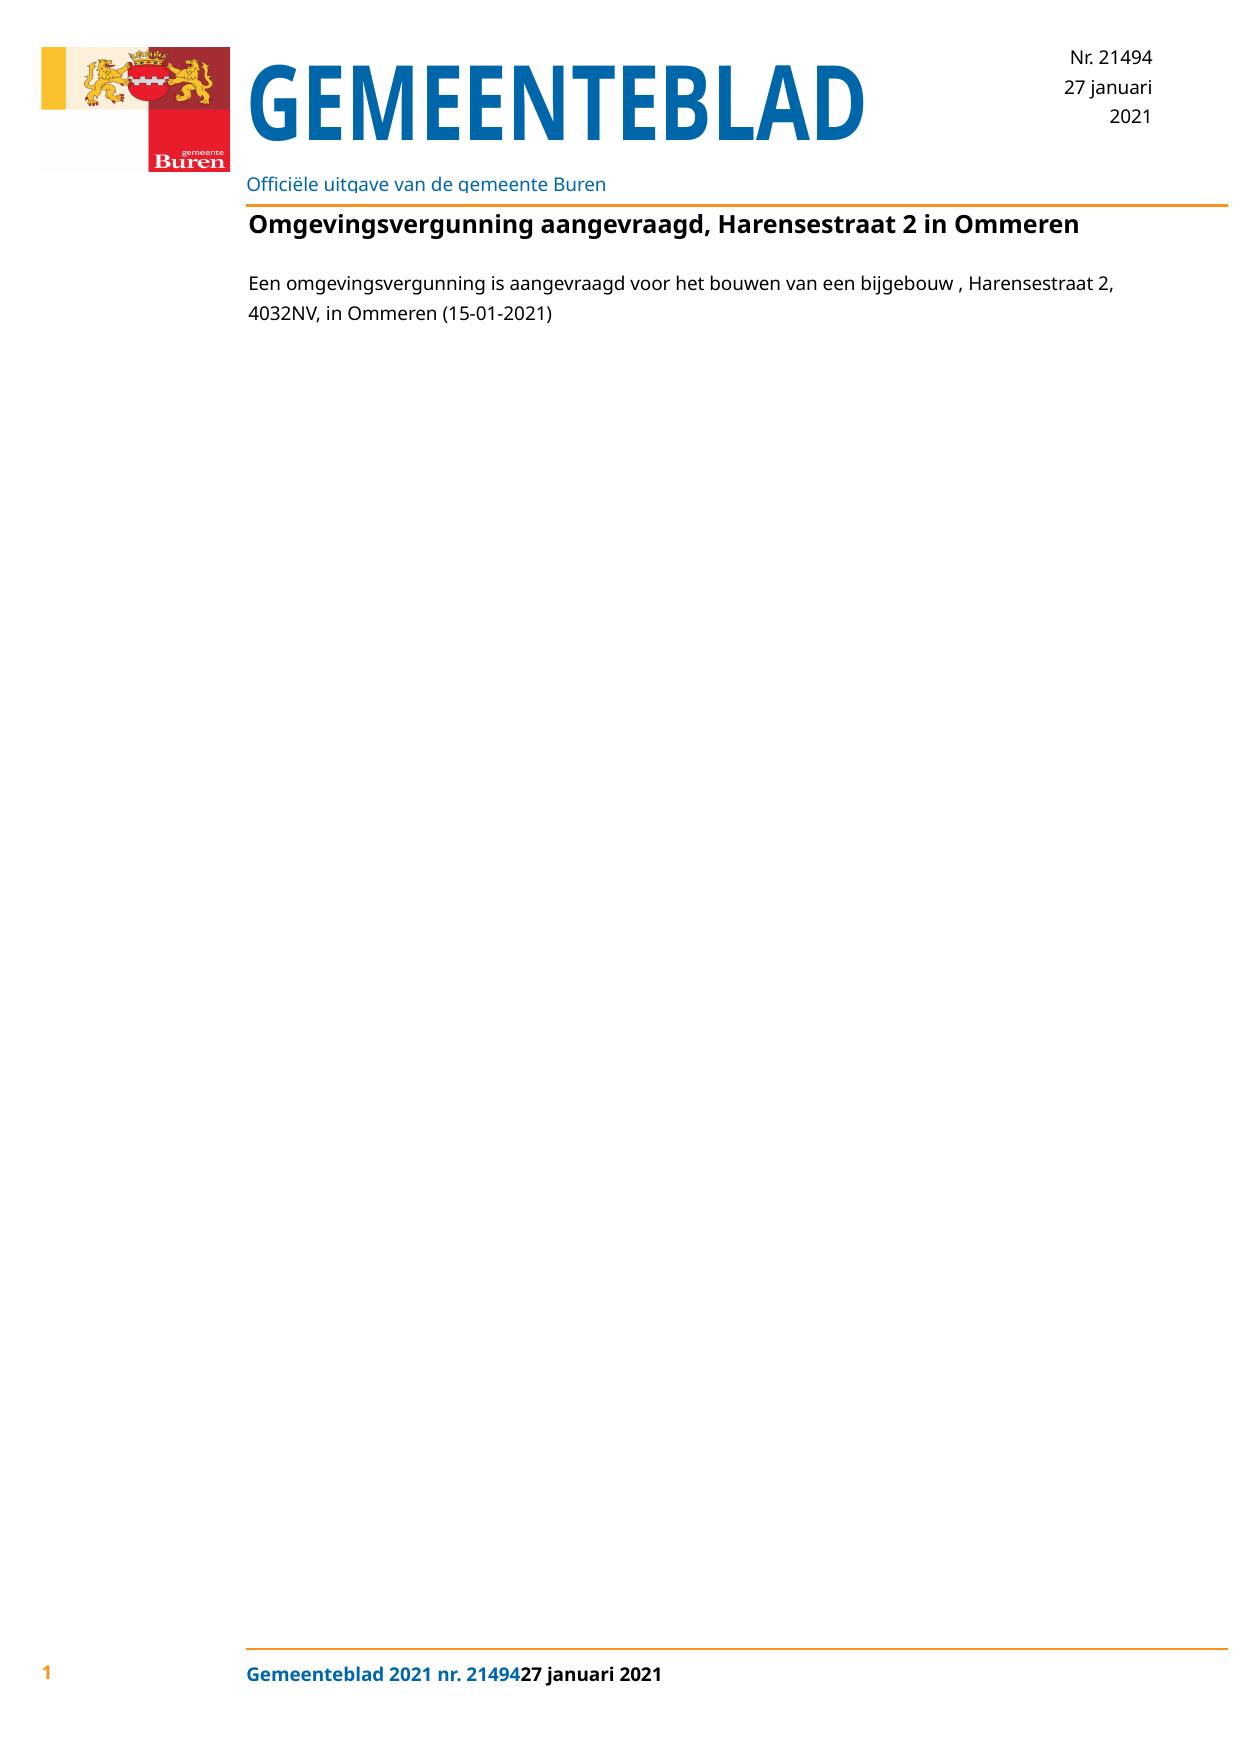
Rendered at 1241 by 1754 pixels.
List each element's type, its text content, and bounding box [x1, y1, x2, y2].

picture [41, 47, 231, 172]
text Een omgevingsvergunning is aangevraagd voor het bouwen van een bijgebouw , Harensestraat 2, 4032NV, in Ommeren (15-01-2021) [248, 270, 1152, 326]
text Omgevingsvergunning aangevraagd, Harensestraat 2 in Ommeren [248, 207, 1152, 241]
